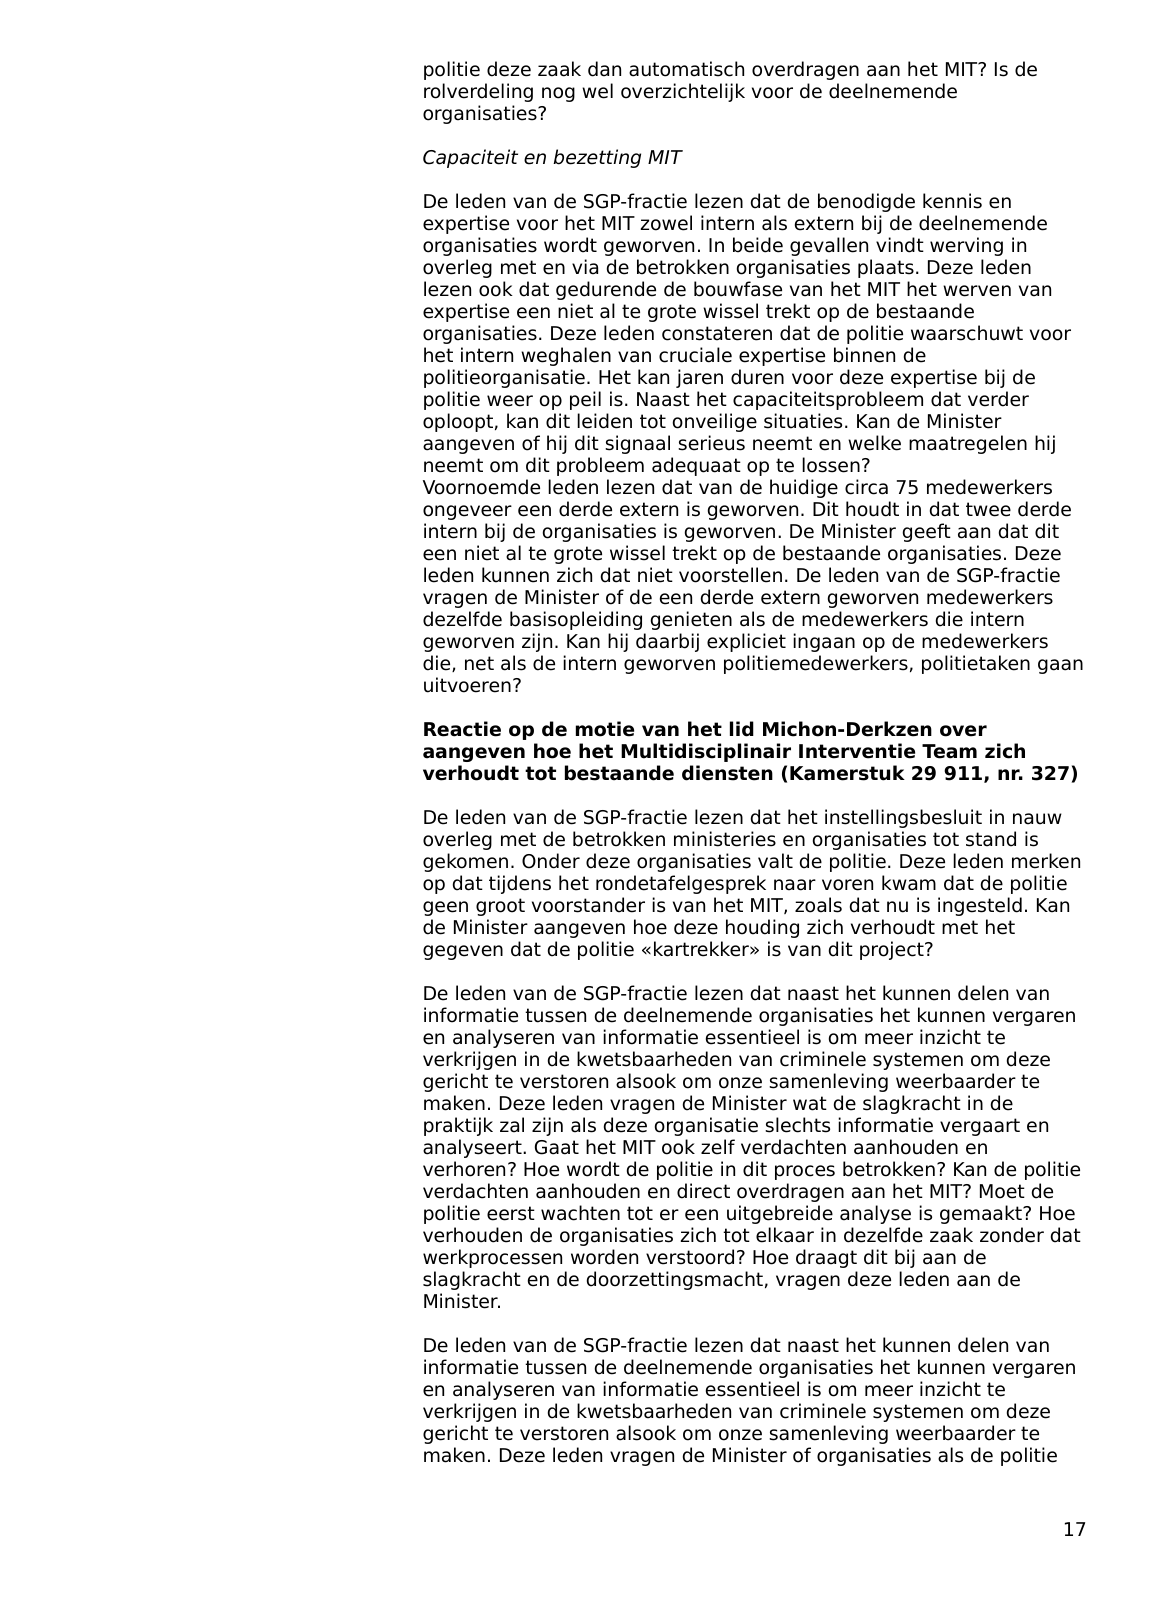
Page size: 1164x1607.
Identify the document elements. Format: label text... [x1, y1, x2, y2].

text Voornoemde leden lezen dat van de huidige circa 75 medewerkers ongeveer een derde extern is geworven. Dit houdt in dat twee derde intern bij de organisaties is geworven. De Minister geeft aan dat dit een niet al te grote wissel trekt op de bestaande organisaties. Deze leden kunnen zich dat niet voorstellen. De leden van de SGP-fractie vragen de Minister of de een derde extern geworven medewerkers dezelfde basisopleiding genieten als de medewerkers die intern geworven zijn. Kan hij daarbij expliciet ingaan op de medewerkers die, net als de intern geworven politiemedewerkers, politietaken gaan uitvoeren? [422, 477, 1087, 697]
text De leden van de SGP-fractie lezen dat het instellingsbesluit in nauw overleg met de betrokken ministeries en organisaties tot stand is gekomen. Onder deze organisaties valt de politie. Deze leden merken op dat tijdens het rondetafelgesprek naar voren kwam dat de politie geen groot voorstander is van het MIT, zoals dat nu is ingesteld. Kan de Minister aangeven hoe deze houding zich verhoudt met het gegeven dat de politie «kartrekker» is van dit project? [422, 807, 1087, 961]
subtitle Reactie op de motie van het lid Michon-Derkzen over aangeven hoe het Multidisciplinair Interventie Team zich verhoudt tot bestaande diensten (Kamerstuk 29 911, nr. 327) [422, 719, 1087, 785]
text politie deze zaak dan automatisch overdragen aan het MIT? Is de rolverdeling nog wel overzichtelijk voor de deelnemende organisaties? [422, 59, 1087, 125]
text De leden van de SGP-fractie lezen dat de benodigde kennis en expertise voor het MIT zowel intern als extern bij de deelnemende organisaties wordt geworven. In beide gevallen vindt werving in overleg met en via de betrokken organisaties plaats. Deze leden lezen ook dat gedurende de bouwfase van het MIT het werven van expertise een niet al te grote wissel trekt op de bestaande organisaties. Deze leden constateren dat de politie waarschuwt voor het intern weghalen van cruciale expertise binnen de politieorganisatie. Het kan jaren duren voor deze expertise bij de politie weer op peil is. Naast het capaciteitsprobleem dat verder oploopt, kan dit leiden tot onveilige situaties. Kan de Minister aangeven of hij dit signaal serieus neemt en welke maatregelen hij neemt om dit probleem adequaat op te lossen? [422, 191, 1087, 477]
text De leden van de SGP-fractie lezen dat naast het kunnen delen van informatie tussen de deelnemende organisaties het kunnen vergaren en analyseren van informatie essentieel is om meer inzicht te verkrijgen in de kwetsbaarheden van criminele systemen om deze gericht te verstoren alsook om onze samenleving weerbaarder te maken. Deze leden vragen de Minister wat de slagkracht in de praktijk zal zijn als deze organisatie slechts informatie vergaart en analyseert. Gaat het MIT ook zelf verdachten aanhouden en verhoren? Hoe wordt de politie in dit proces betrokken? Kan de politie verdachten aanhouden en direct overdragen aan het MIT? Moet de politie eerst wachten tot er een uitgebreide analyse is gemaakt? Hoe verhouden de organisaties zich tot elkaar in dezelfde zaak zonder dat werkprocessen worden verstoord? Hoe draagt dit bij aan de slagkracht en de doorzettingsmacht, vragen deze leden aan de Minister. [422, 983, 1087, 1313]
text De leden van de SGP-fractie lezen dat naast het kunnen delen van informatie tussen de deelnemende organisaties het kunnen vergaren en analyseren van informatie essentieel is om meer inzicht te verkrijgen in de kwetsbaarheden van criminele systemen om deze gericht te verstoren alsook om onze samenleving weerbaarder te maken. Deze leden vragen de Minister of organisaties als de politie [422, 1335, 1087, 1467]
subtitle Capaciteit en bezetting MIT [422, 147, 1087, 169]
